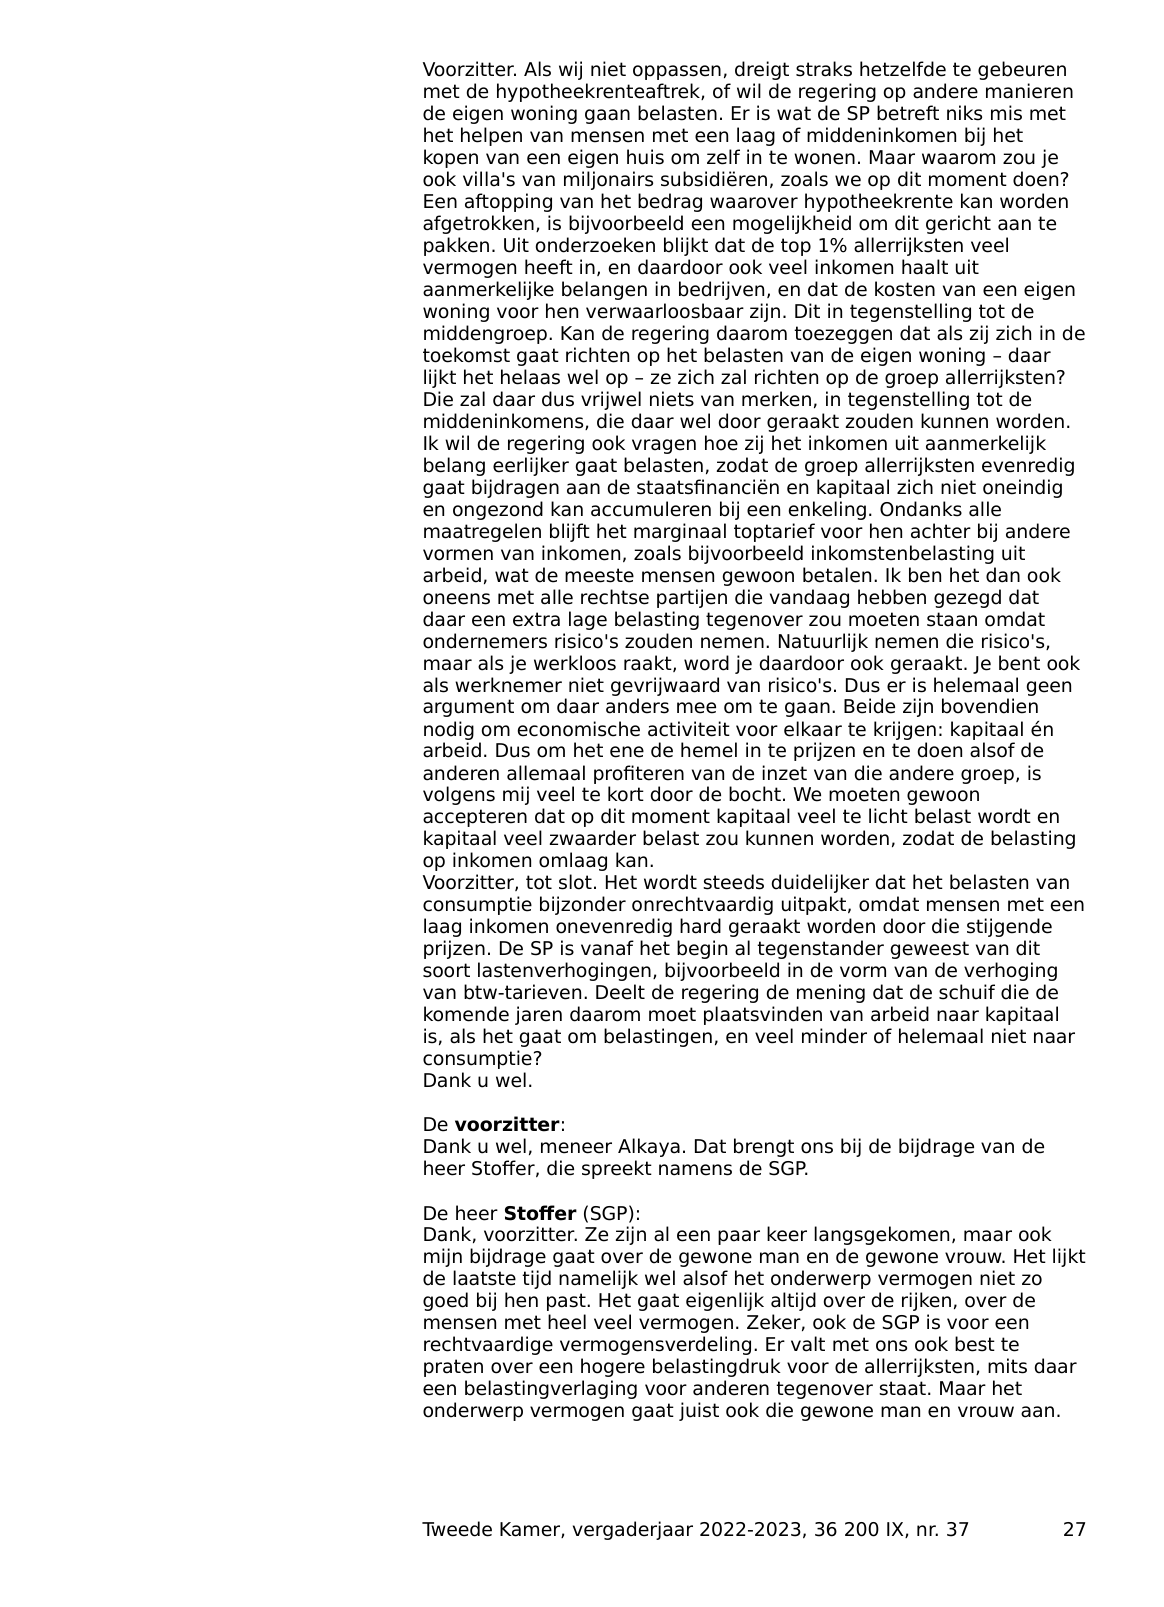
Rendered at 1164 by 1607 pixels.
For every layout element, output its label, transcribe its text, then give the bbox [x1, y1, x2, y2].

text De voorzitter: [422, 1114, 1087, 1136]
text Ik wil de regering ook vragen hoe zij het inkomen uit aanmerkelijk belang eerlijker gaat belasten, zodat de groep allerrijksten evenredig gaat bijdragen aan de staatsfinanciën en kapitaal zich niet oneindig en ongezond kan accumuleren bij een enkeling. Ondanks alle maatregelen blijft het marginaal toptarief voor hen achter bij andere vormen van inkomen, zoals bijvoorbeeld inkomstenbelasting uit arbeid, wat de meeste mensen gewoon betalen. Ik ben het dan ook oneens met alle rechtse partijen die vandaag hebben gezegd dat daar een extra lage belasting tegenover zou moeten staan omdat ondernemers risico's zouden nemen. Natuurlijk nemen die risico's, maar als je werkloos raakt, word je daardoor ook geraakt. Je bent ook als werknemer niet gevrijwaard van risico's. Dus er is helemaal geen argument om daar anders mee om te gaan. Beide zijn bovendien nodig om economische activiteit voor elkaar te krijgen: kapitaal én arbeid. Dus om het ene de hemel in te prijzen en te doen alsof de anderen allemaal profiteren van de inzet van die andere groep, is volgens mij veel te kort door de bocht. We moeten gewoon accepteren dat op dit moment kapitaal veel te licht belast wordt en kapitaal veel zwaarder belast zou kunnen worden, zodat de belasting op inkomen omlaag kan. [422, 433, 1087, 872]
text Voorzitter, tot slot. Het wordt steeds duidelijker dat het belasten van consumptie bijzonder onrechtvaardig uitpakt, omdat mensen met een laag inkomen onevenredig hard geraakt worden door die stijgende prijzen. De SP is vanaf het begin al tegenstander geweest van dit soort lastenverhogingen, bijvoorbeeld in de vorm van de verhoging van btw-tarieven. Deelt de regering de mening dat de schuif die de komende jaren daarom moet plaatsvinden van arbeid naar kapitaal is, als het gaat om belastingen, en veel minder of helemaal niet naar consumptie? [422, 872, 1087, 1070]
text Voorzitter. Als wij niet oppassen, dreigt straks hetzelfde te gebeuren met de hypotheekrenteaftrek, of wil de regering op andere manieren de eigen woning gaan belasten. Er is wat de SP betreft niks mis met het helpen van mensen met een laag of middeninkomen bij het kopen van een eigen huis om zelf in te wonen. Maar waarom zou je ook villa's van miljonairs subsidiëren, zoals we op dit moment doen? Een aftopping van het bedrag waarover hypotheekrente kan worden afgetrokken, is bijvoorbeeld een mogelijkheid om dit gericht aan te pakken. Uit onderzoeken blijkt dat de top 1% allerrijksten veel vermogen heeft in, en daardoor ook veel inkomen haalt uit aanmerkelijke belangen in bedrijven, en dat de kosten van een eigen woning voor hen verwaarloosbaar zijn. Dit in tegenstelling tot de middengroep. Kan de regering daarom toezeggen dat als zij zich in de toekomst gaat richten op het belasten van de eigen woning – daar lijkt het helaas wel op – ze zich zal richten op de groep allerrijksten? Die zal daar dus vrijwel niets van merken, in tegenstelling tot de middeninkomens, die daar wel door geraakt zouden kunnen worden. [422, 59, 1087, 433]
text Dank u wel, meneer Alkaya. Dat brengt ons bij de bijdrage van de heer Stoffer, die spreekt namens de SGP. [422, 1136, 1087, 1180]
text Dank u wel. [422, 1070, 1087, 1092]
text Dank, voorzitter. Ze zijn al een paar keer langsgekomen, maar ook mijn bijdrage gaat over de gewone man en de gewone vrouw. Het lijkt de laatste tijd namelijk wel alsof het onderwerp vermogen niet zo goed bij hen past. Het gaat eigenlijk altijd over de rijken, over de mensen met heel veel vermogen. Zeker, ook de SGP is voor een rechtvaardige vermogensverdeling. Er valt met ons ook best te praten over een hogere belastingdruk voor de allerrijksten, mits daar een belastingverlaging voor anderen tegenover staat. Maar het onderwerp vermogen gaat juist ook die gewone man en vrouw aan. [422, 1224, 1087, 1422]
text De heer Stoffer (SGP): [422, 1202, 1087, 1224]
